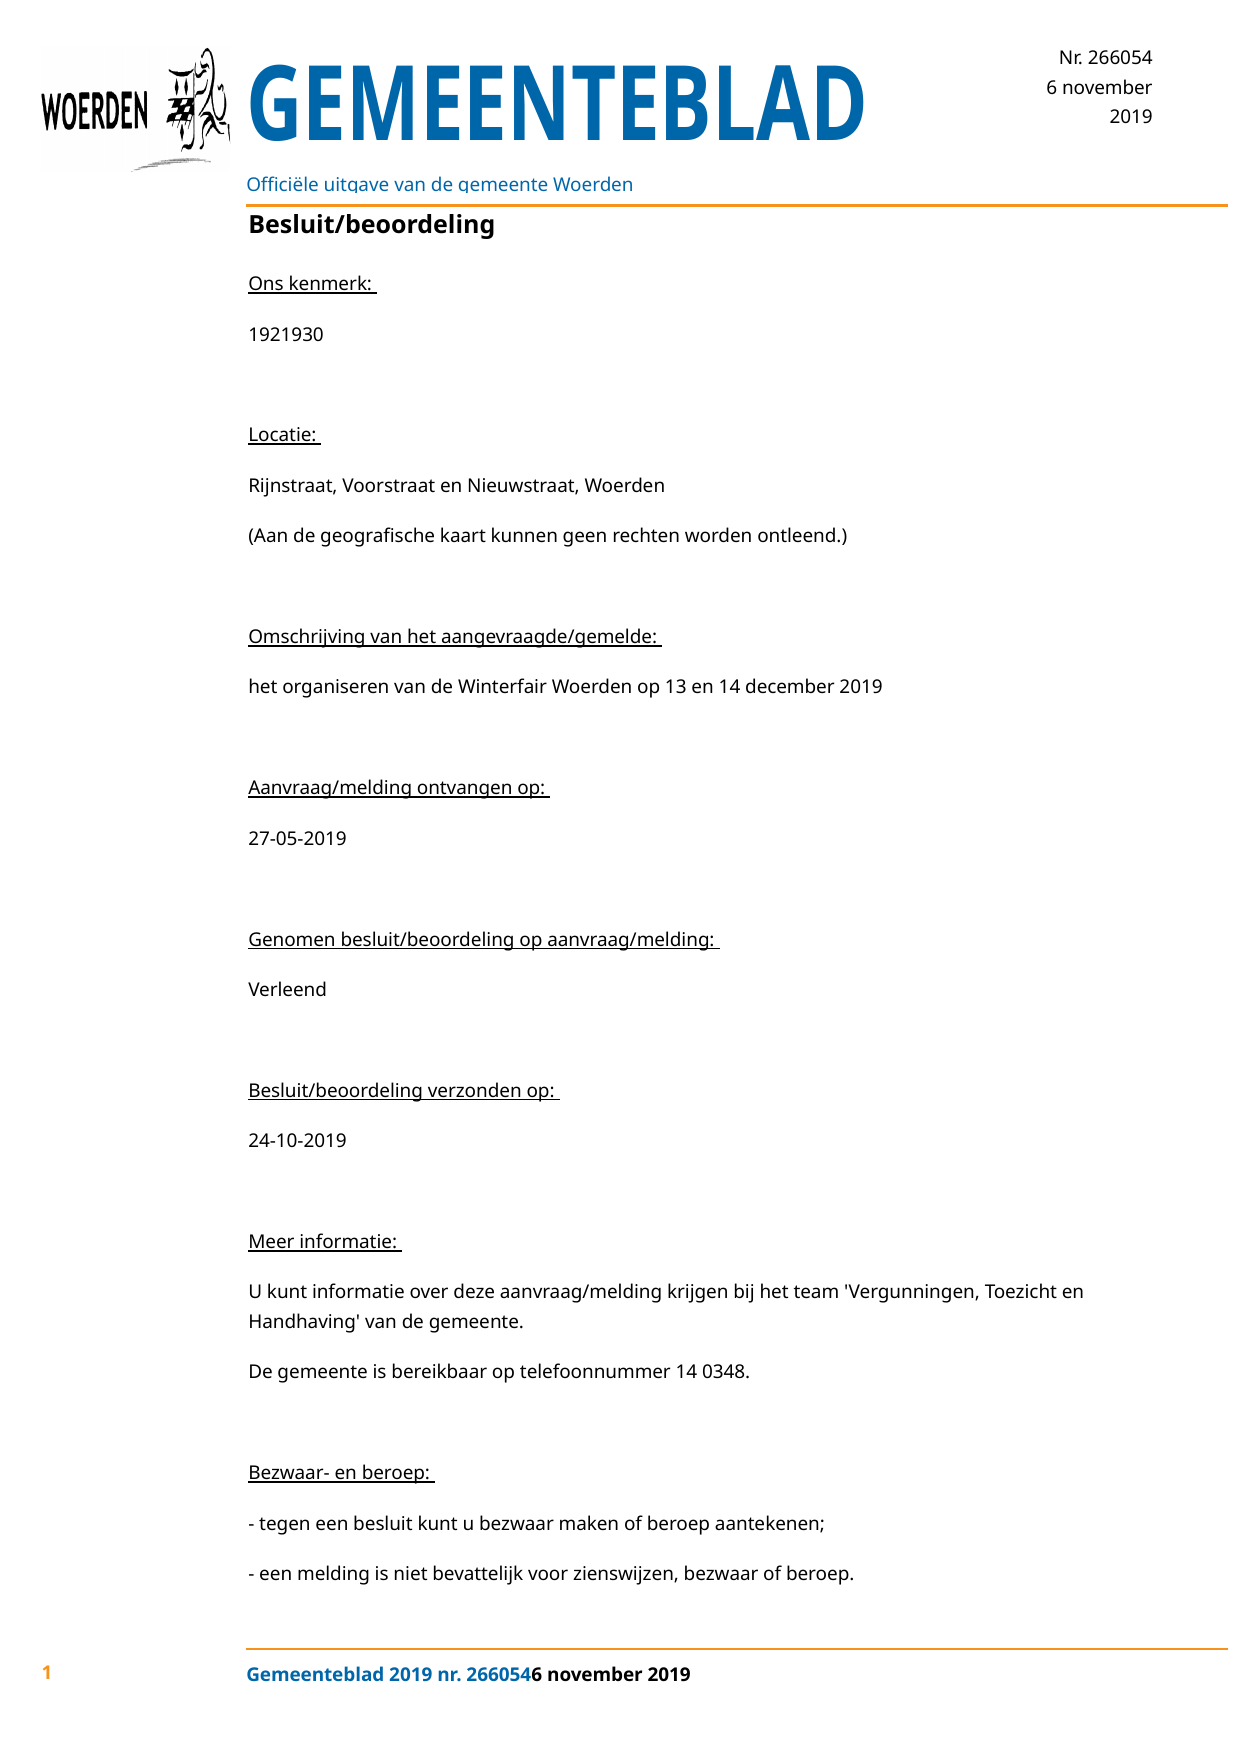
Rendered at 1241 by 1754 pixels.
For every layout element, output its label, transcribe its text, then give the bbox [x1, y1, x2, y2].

text Genomen besluit/beoordeling op aanvraag/melding: [248, 926, 1152, 951]
text 27-05-2019 [248, 825, 1152, 851]
text Ons kenmerk: [248, 270, 1152, 296]
text Besluit/beoordeling verzonden op: [248, 1077, 1152, 1103]
text Verleend [248, 976, 1152, 1002]
text Locatie: [248, 422, 1152, 447]
text 1921930 [248, 321, 1152, 346]
text De gemeente is bereikbaar op telefoonnummer 14 0348. [248, 1359, 1152, 1384]
picture [41, 47, 231, 172]
text 24-10-2019 [248, 1127, 1152, 1153]
text Omschrijving van het aangevraagde/gemelde: [248, 623, 1152, 649]
text - tegen een besluit kunt u bezwaar maken of beroep aantekenen; [248, 1510, 1152, 1536]
text - een melding is niet bevattelijk voor zienswijzen, bezwaar of beroep. [248, 1560, 1152, 1586]
text Aanvraag/melding ontvangen op: [248, 774, 1152, 800]
text (Aan de geografische kaart kunnen geen rechten worden ontleend.) [248, 522, 1152, 548]
text Rijnstraat, Voorstraat en Nieuwstraat, Woerden [248, 472, 1152, 498]
text Meer informatie: [248, 1228, 1152, 1254]
text het organiseren van de Winterfair Woerden op 13 en 14 december 2019 [248, 674, 1152, 699]
text Besluit/beoordeling [248, 207, 1152, 241]
text U kunt informatie over deze aanvraag/melding krijgen bij het team 'Vergunningen, Toezicht en Handhaving' van de gemeente. [248, 1279, 1152, 1334]
text Bezwaar- en beroep: [248, 1459, 1152, 1485]
